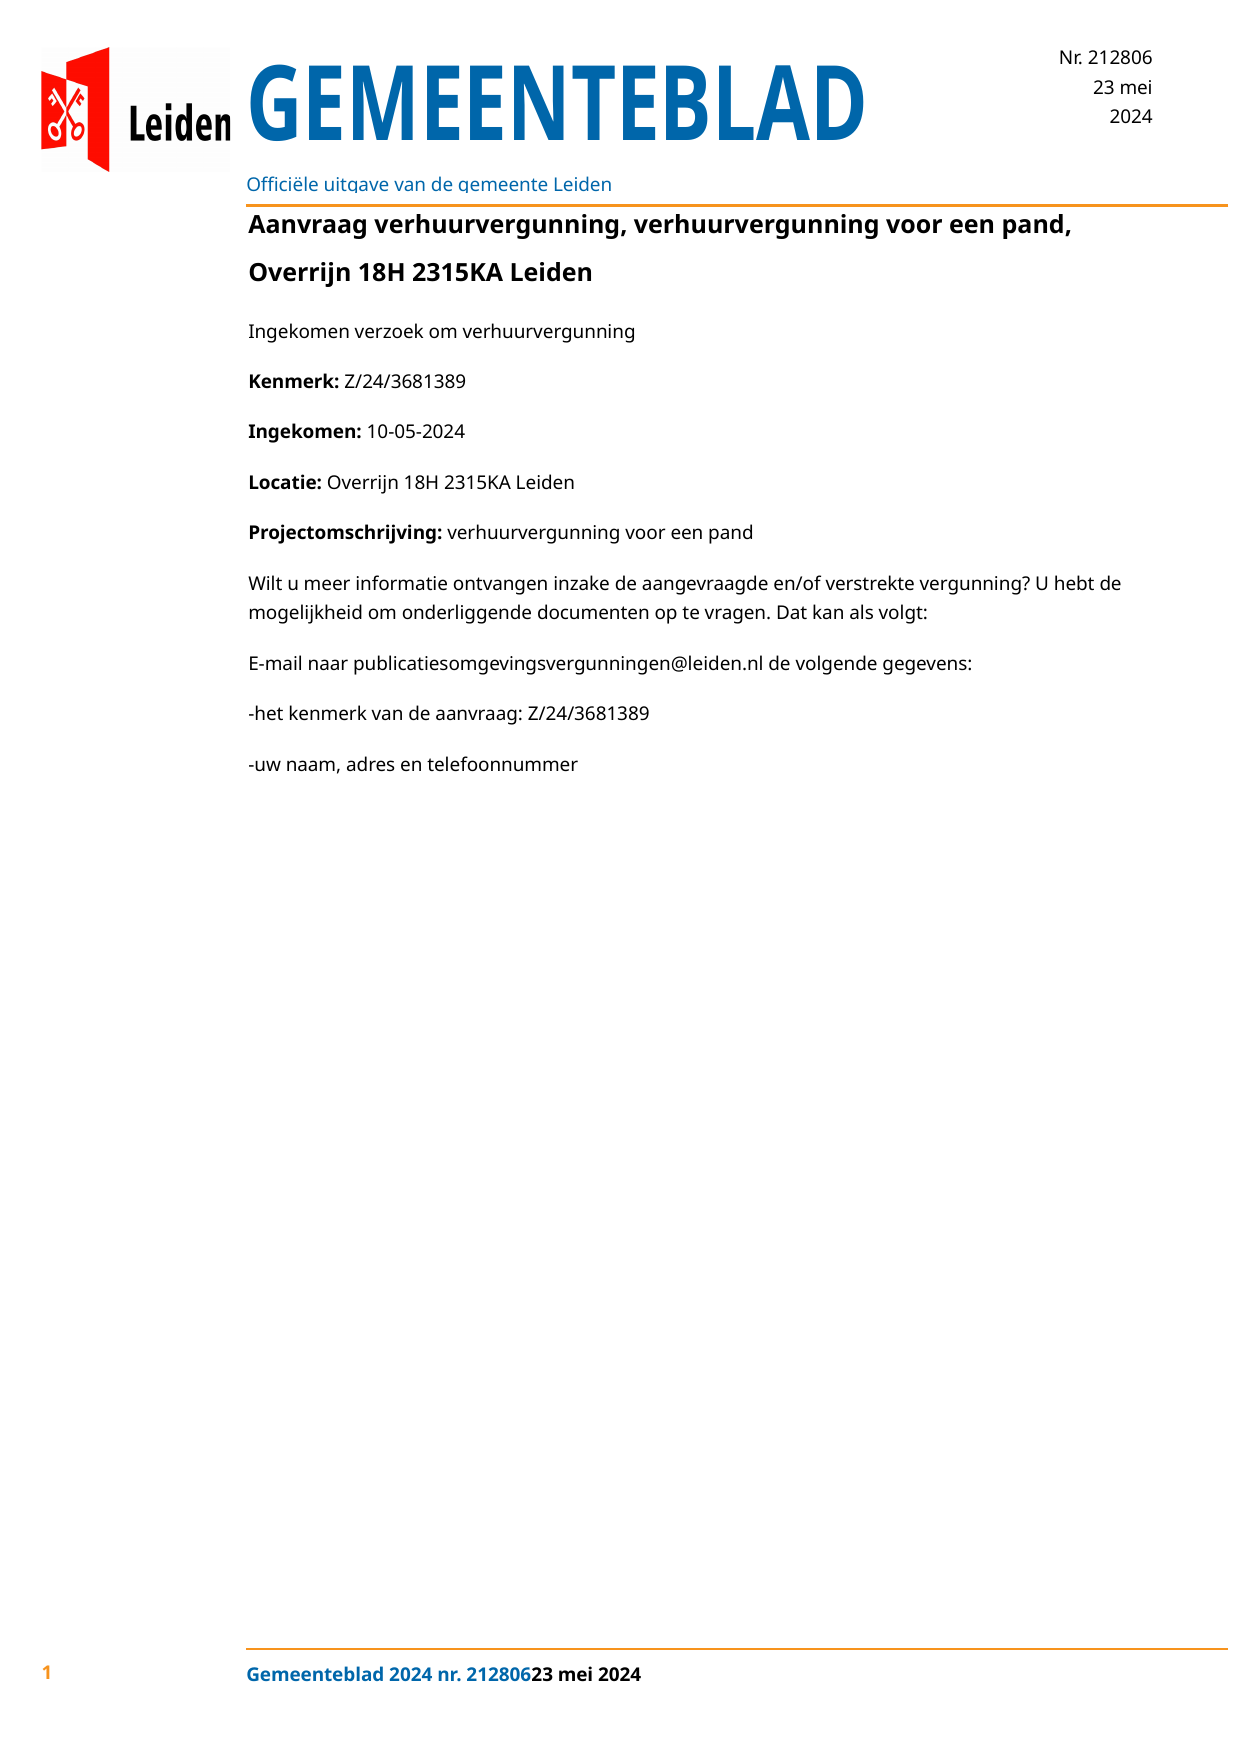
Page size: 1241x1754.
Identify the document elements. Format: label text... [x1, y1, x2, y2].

text Wilt u meer informatie ontvangen inzake de aangevraagde en/of verstrekte vergunning? U hebt de mogelijkheid om onderliggende documenten op te vragen. Dat kan als volgt: [248, 570, 1152, 625]
text -het kenmerk van de aanvraag: Z/24/3681389 [248, 700, 1152, 726]
text -uw naam, adres en telefoonnummer [248, 751, 1152, 777]
text Ingekomen: 10-05-2024 [248, 419, 1152, 444]
text Projectomschrijving: verhuurvergunning voor een pand [248, 519, 1152, 545]
picture [41, 47, 231, 172]
text Locatie: Overrijn 18H 2315KA Leiden [248, 469, 1152, 495]
text Ingekomen verzoek om verhuurvergunning [248, 318, 1152, 344]
text E-mail naar publicatiesomgevingsvergunningen@leiden.nl de volgende gegevens: [248, 650, 1152, 676]
text Aanvraag verhuurvergunning, verhuurvergunning voor een pand, Overrijn 18H 2315KA Leiden [248, 207, 1152, 288]
text Kenmerk: Z/24/3681389 [248, 368, 1152, 394]
